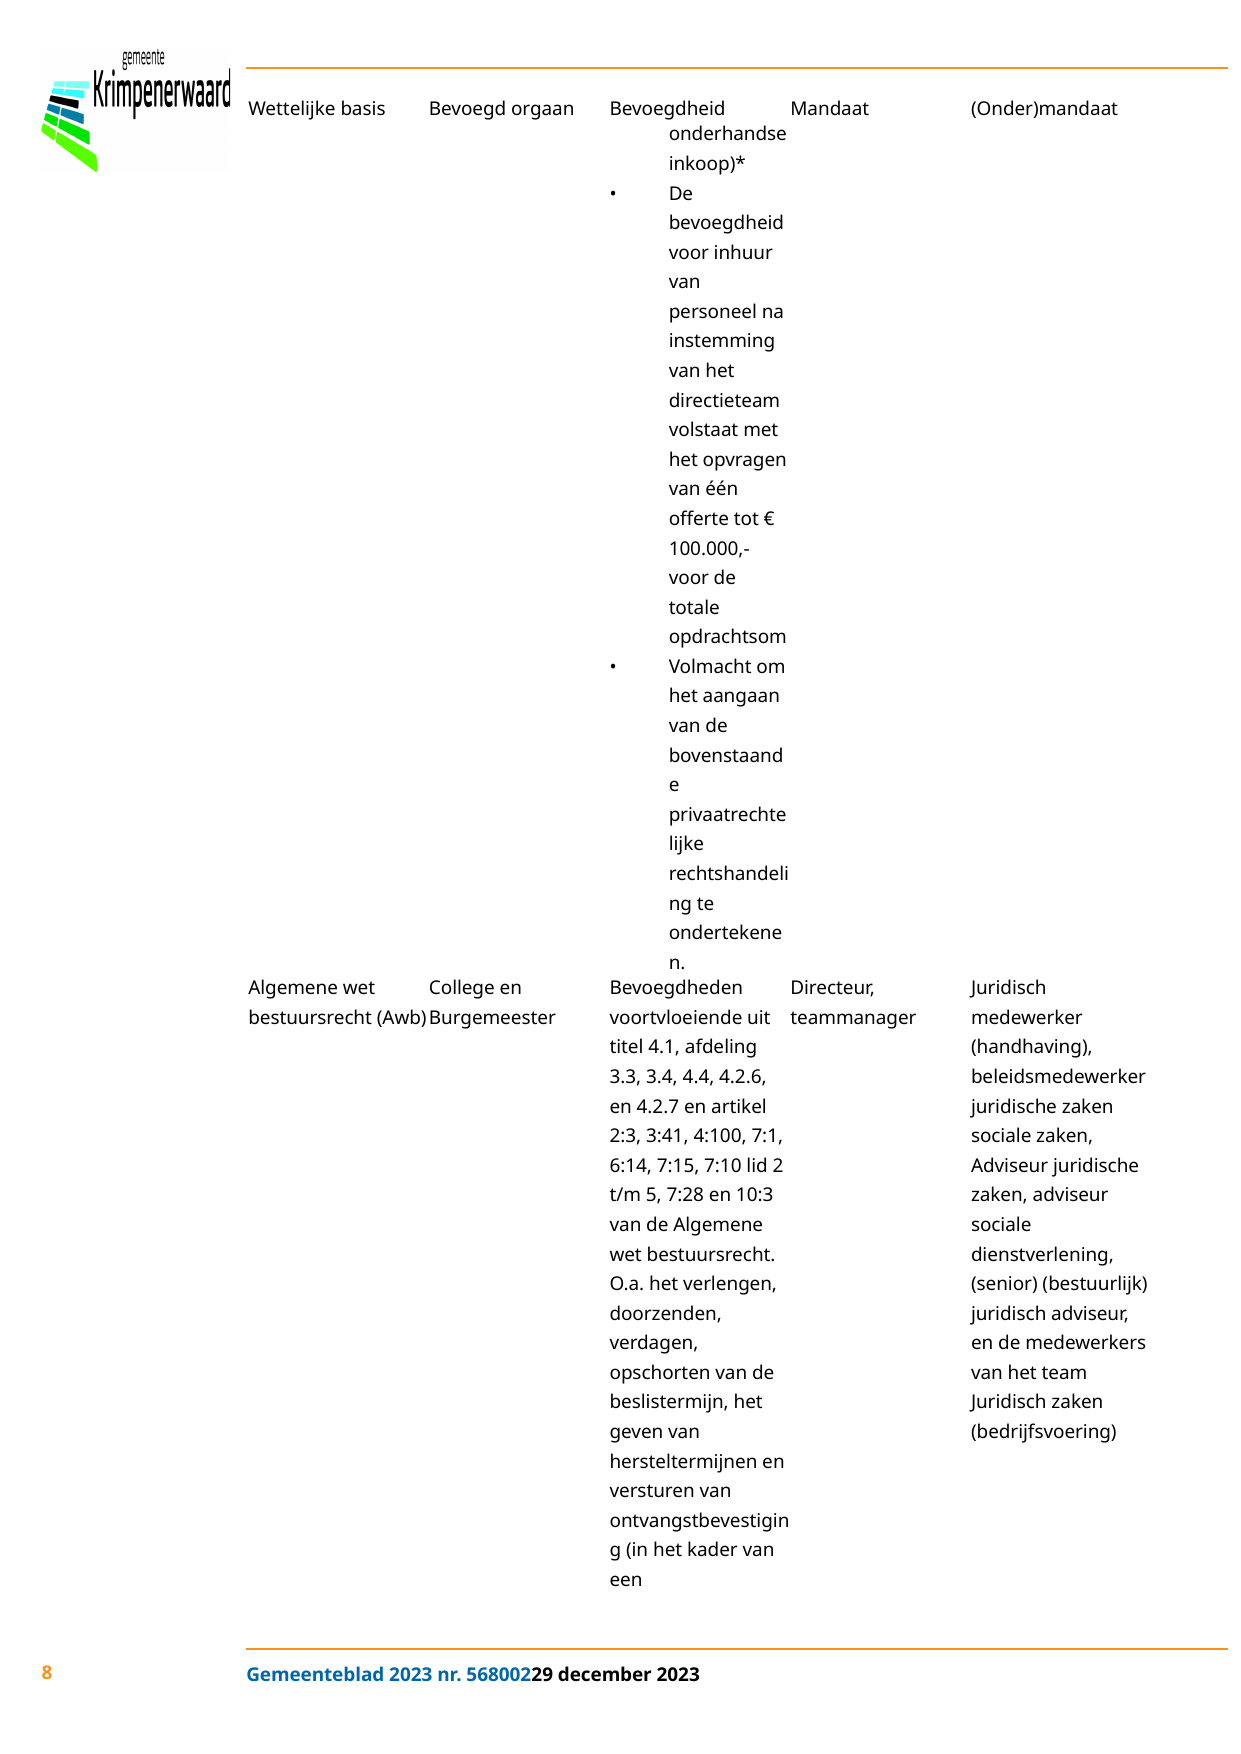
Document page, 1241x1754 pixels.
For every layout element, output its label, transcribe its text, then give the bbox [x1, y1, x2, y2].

table_cell Algemene wet bestuursrecht (Awb) [248, 975, 429, 1592]
table_header Bevoegd orgaan [429, 95, 609, 121]
table_cell Juridisch medewerker (handhaving), beleidsmedewerker juridische zaken sociale zaken, Adviseur juridische zaken, adviseur sociale dienstverlening, (senior) (bestuurlijk) juridisch adviseur, en de medewerkers van het team Juridisch zaken (bedrijfsvoering) [971, 975, 1152, 1592]
table_cell College en Burgemeester [429, 975, 609, 1592]
table_header Wettelijke basis [248, 95, 429, 121]
table_cell [429, 121, 609, 974]
table_cell Bevoegdheden voortvloeiende uit titel 4.1, afdeling 3.3, 3.4, 4.4, 4.2.6, en 4.2.7 en artikel 2:3, 3:41, 4:100, 7:1, 6:14, 7:15, 7:10 lid 2 t/m 5, 7:28 en 10:3 van de Algemene wet bestuursrecht. O.a. het verlengen, doorzenden, verdagen, opschorten van de beslistermijn, het geven van hersteltermijnen en versturen van ontvangstbevestiging (in het kader van een [609, 975, 790, 1592]
table_cell Directeur, teammanager [790, 975, 971, 1592]
table_cell [248, 121, 429, 974]
table_header Mandaat [790, 95, 971, 121]
table_header (Onder)mandaat [971, 95, 1152, 121]
table_cell [790, 121, 971, 974]
table_header Bevoegdheid [609, 95, 790, 121]
table_cell onderhandse inkoop)* De bevoegdheid voor inhuur van personeel na instemming van het directieteam volstaat met het opvragen van één offerte tot € 100.000,- voor de totale opdrachtsom Volmacht om het aangaan van de bovenstaande privaatrechtelijke rechtshandeling te ondertekenen. [609, 121, 790, 974]
picture [41, 47, 231, 172]
table_cell [971, 121, 1152, 974]
